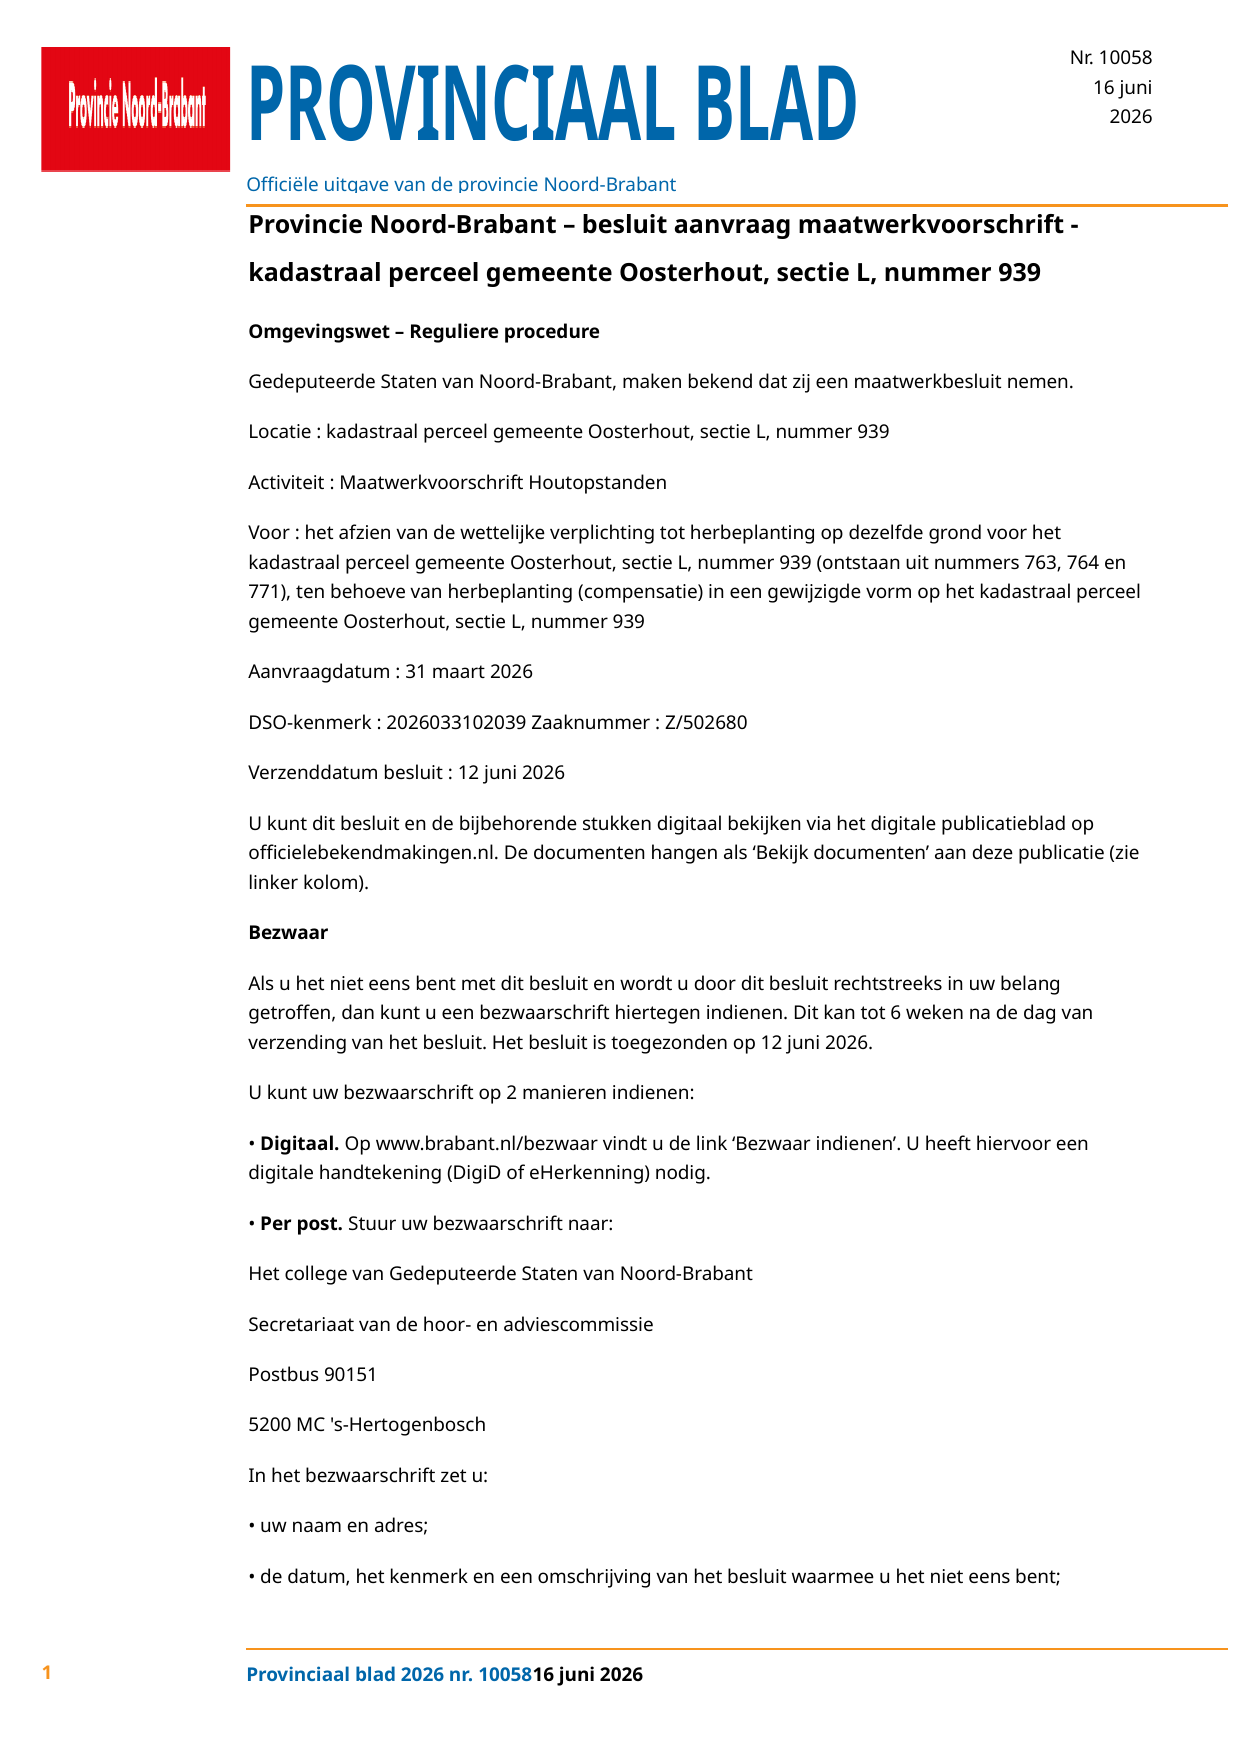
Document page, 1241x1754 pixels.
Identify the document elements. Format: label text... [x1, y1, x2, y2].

text Het college van Gedeputeerde Staten van Noord-Brabant [248, 1260, 1152, 1286]
text Omgevingswet – Reguliere procedure [248, 318, 1152, 344]
text Bezwaar [248, 919, 1152, 945]
text U kunt uw bezwaarschrift op 2 manieren indienen: [248, 1079, 1152, 1105]
text Provincie Noord-Brabant – besluit aanvraag maatwerkvoorschrift - kadastraal perceel gemeente Oosterhout, sectie L, nummer 939 [248, 207, 1152, 288]
text Als u het niet eens bent met dit besluit en wordt u door dit besluit rechtstreeks in uw belang getroffen, dan kunt u een bezwaarschrift hiertegen indienen. Dit kan tot 6 weken na de dag van verzending van het besluit. Het besluit is toegezonden op 12 juni 2026. [248, 970, 1152, 1055]
text DSO-kenmerk : 2026033102039 Zaaknummer : Z/502680 [248, 709, 1152, 735]
text Gedeputeerde Staten van Noord-Brabant, maken bekend dat zij een maatwerkbesluit nemen. [248, 368, 1152, 394]
text U kunt dit besluit en de bijbehorende stukken digitaal bekijken via het digitale publicatieblad op officielebekendmakingen.nl. De documenten hangen als ‘Bekijk documenten’ aan deze publicatie (zie linker kolom). [248, 810, 1152, 895]
text Verzenddatum besluit : 12 juni 2026 [248, 759, 1152, 785]
text Secretariaat van de hoor- en adviescommissie [248, 1311, 1152, 1337]
text Activiteit : Maatwerkvoorschrift Houtopstanden [248, 469, 1152, 495]
picture [41, 47, 231, 172]
text • de datum, het kenmerk en een omschrijving van het besluit waarmee u het niet eens bent; [248, 1563, 1152, 1589]
text • Digitaal. Op www.brabant.nl/bezwaar vindt u de link ‘Bezwaar indienen’. U heeft hiervoor een digitale handtekening (DigiD of eHerkenning) nodig. [248, 1130, 1152, 1185]
text • uw naam en adres; [248, 1512, 1152, 1538]
text Postbus 90151 [248, 1361, 1152, 1387]
text • Per post. Stuur uw bezwaarschrift naar: [248, 1210, 1152, 1236]
text Aanvraagdatum : 31 maart 2026 [248, 659, 1152, 684]
text Locatie : kadastraal perceel gemeente Oosterhout, sectie L, nummer 939 [248, 419, 1152, 444]
text Voor : het afzien van de wettelijke verplichting tot herbeplanting op dezelfde grond voor het kadastraal perceel gemeente Oosterhout, sectie L, nummer 939 (ontstaan uit nummers 763, 764 en 771), ten behoeve van herbeplanting (compensatie) in een gewijzigde vorm op het kadastraal perceel gemeente Oosterhout, sectie L, nummer 939 [248, 519, 1152, 634]
text 5200 MC 's‑Hertogenbosch [248, 1412, 1152, 1437]
text In het bezwaarschrift zet u: [248, 1462, 1152, 1488]
